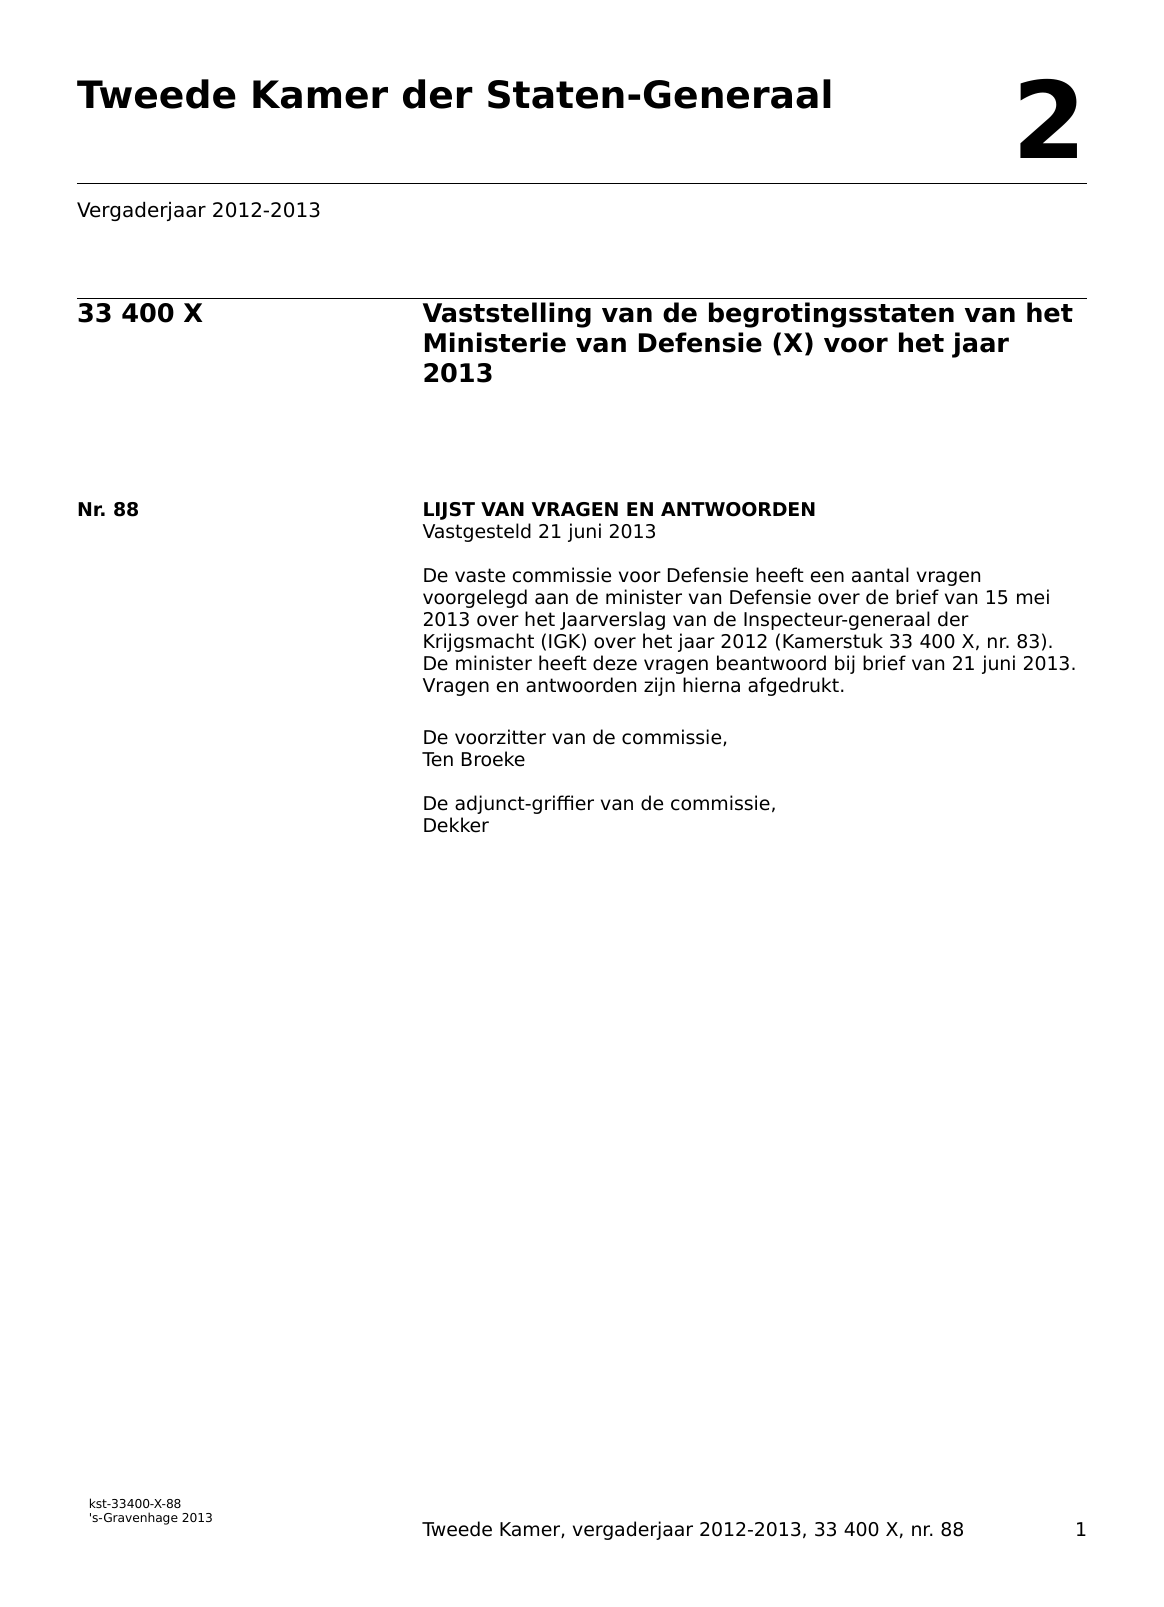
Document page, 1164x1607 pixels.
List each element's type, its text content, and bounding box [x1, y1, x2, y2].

text De adjunct-griffier van de commissie, Dekker [422, 793, 1087, 837]
subtitle 33 400 X Vaststelling van de begrotingsstaten van het Ministerie van Defensie (X) voor het jaar 2013 [77, 299, 1087, 388]
text kst-33400-X-88 [88, 1497, 323, 1511]
text De vaste commissie voor Defensie heeft een aantal vragen voorgelegd aan de minister van Defensie over de brief van 15 mei 2013 over het Jaarverslag van de Inspecteur-generaal der Krijgsmacht (IGK) over het jaar 2012 (Kamerstuk 33 400 X, nr. 83). [422, 565, 1087, 653]
text 's-Gravenhage 2013 [88, 1511, 323, 1525]
table_header 2 [886, 59, 1087, 183]
text Vastgesteld 21 juni 2013 [422, 521, 1087, 543]
table_header Tweede Kamer der Staten-Generaal [77, 59, 886, 183]
text De minister heeft deze vragen beantwoord bij brief van 21 juni 2013. Vragen en antwoorden zijn hierna afgedrukt. [422, 653, 1087, 697]
table_cell Vergaderjaar 2012-2013 [77, 184, 1087, 298]
text De voorzitter van de commissie, Ten Broeke [422, 727, 1087, 771]
subtitle Nr. 88 LIJST VAN VRAGEN EN ANTWOORDEN [77, 499, 1087, 521]
